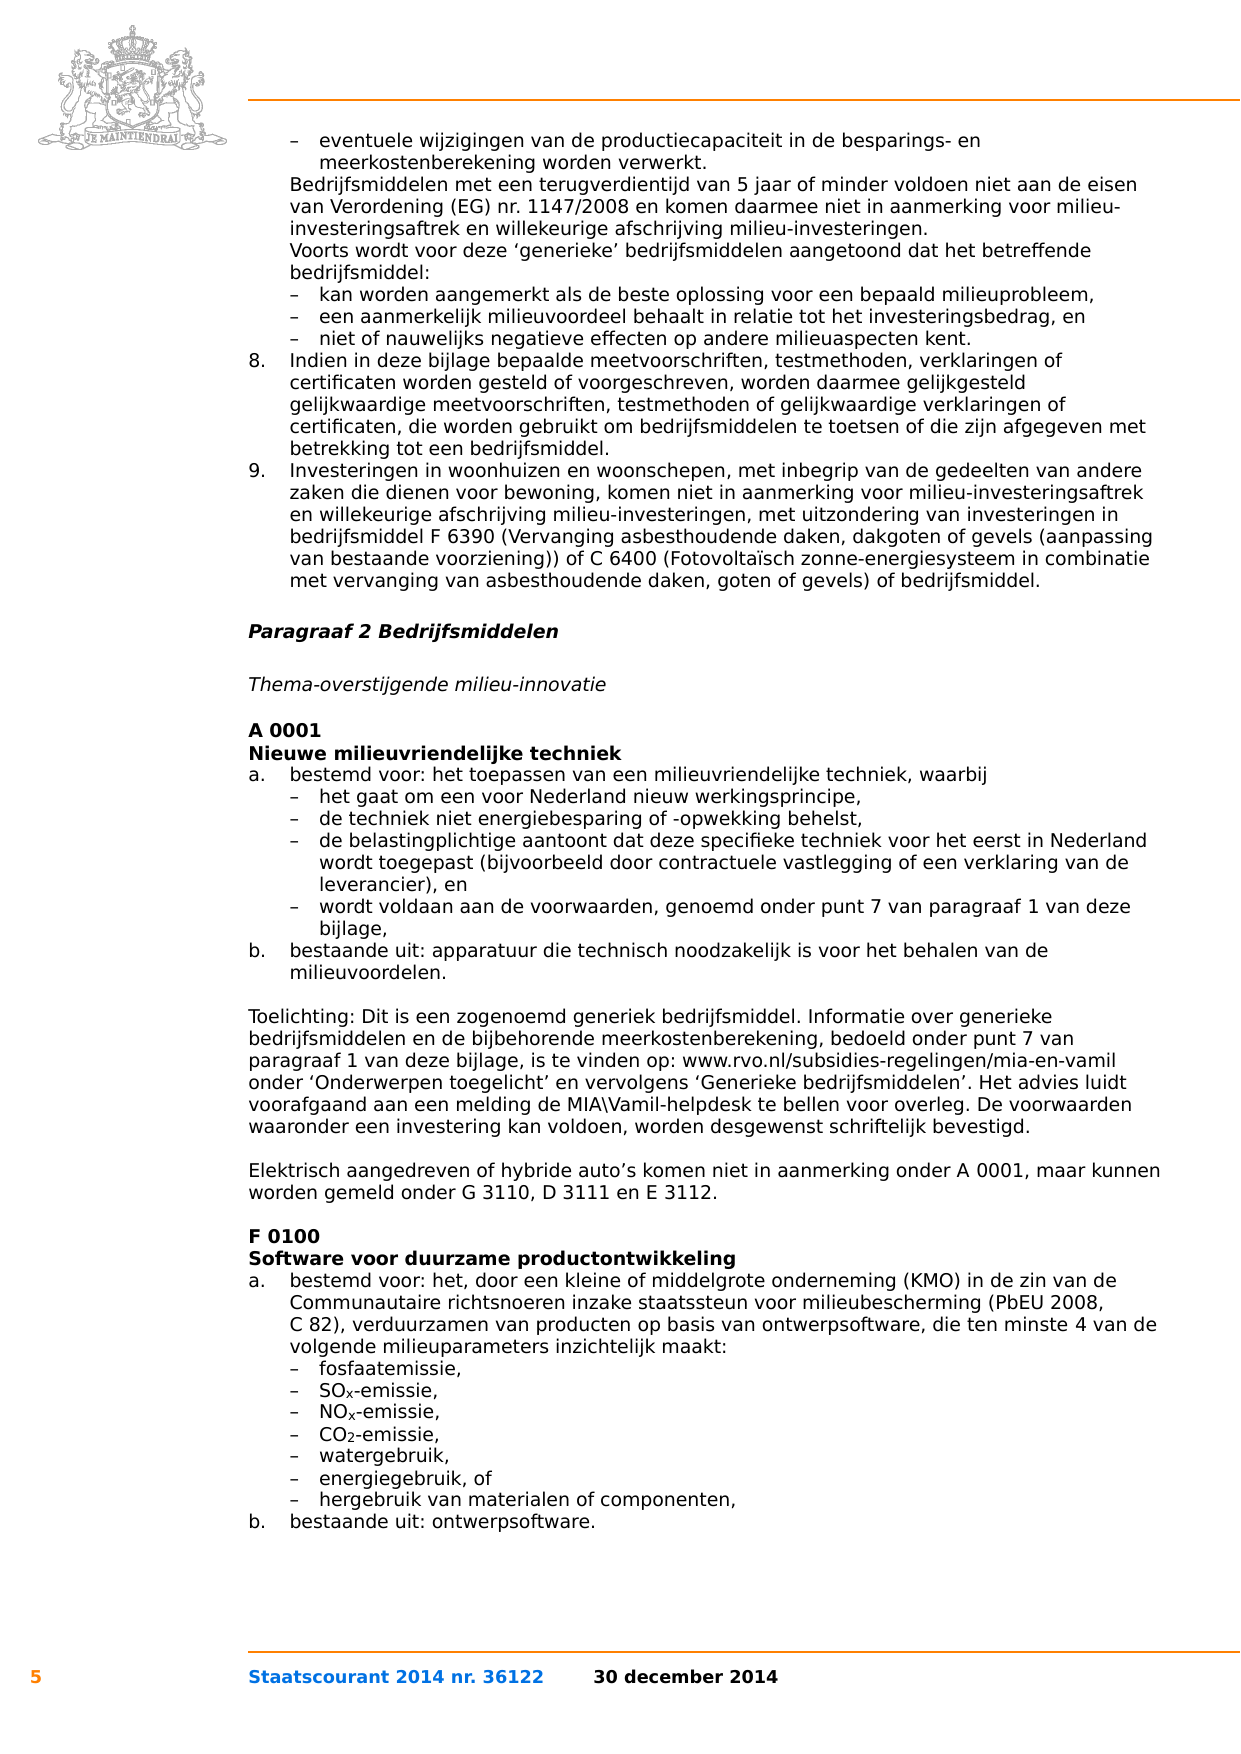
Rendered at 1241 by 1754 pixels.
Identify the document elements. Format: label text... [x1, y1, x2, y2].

picture [38, 25, 227, 150]
text – hergebruik van materialen of componenten, [289, 1489, 1163, 1511]
text a. bestemd voor: het toepassen van een milieuvriendelijke techniek, waarbij [248, 764, 1163, 786]
text – wordt voldaan aan de voorwaarden, genoemd onder punt 7 van paragraaf 1 van deze bijlage, [289, 896, 1163, 940]
text Voorts wordt voor deze ‘generieke’ bedrijfsmiddelen aangetoond dat het betreffende bedrijfsmiddel: [289, 240, 1163, 284]
text Elektrisch aangedreven of hybride auto’s komen niet in aanmerking onder A 0001, maar kunnen worden gemeld onder G 3110, D 3111 en E 3112. [248, 1160, 1163, 1204]
text – het gaat om een voor Nederland nieuw werkingsprincipe, [289, 786, 1163, 808]
text – kan worden aangemerkt als de beste oplossing voor een bepaald milieuprobleem, [289, 284, 1163, 306]
text – een aanmerkelijk milieuvoordeel behaalt in relatie tot het investeringsbedrag, en [289, 306, 1163, 328]
text – de techniek niet energiebesparing of -opwekking behelst, [289, 808, 1163, 830]
text – CO2-emissie, [289, 1423, 1163, 1445]
text Software voor duurzame productontwikkeling [248, 1248, 1163, 1269]
text – niet of nauwelijks negatieve effecten op andere milieuaspecten kent. [289, 328, 1163, 350]
text – SOx-emissie, [289, 1379, 1163, 1401]
text – energiegebruik, of [289, 1467, 1163, 1489]
text 9. Investeringen in woonhuizen en woonschepen, met inbegrip van de gedeelten van andere zaken die dienen voor bewoning, komen niet in aanmerking voor milieu-investeringsaftrek en willekeurige afschrijving milieu-investeringen, met uitzondering van investeringen in bedrijfsmiddel F 6390 (Vervanging asbesthoudende daken, dakgoten of gevels (aanpassing van bestaande voorziening)) of C 6400 (Fotovoltaïsch zonne-energiesysteem in combinatie met vervanging van asbesthoudende daken, goten of gevels) of bedrijfsmiddel. [248, 459, 1163, 591]
text Bedrijfsmiddelen met een terugverdientijd van 5 jaar of minder voldoen niet aan de eisen van Verordening (EG) nr. 1147/2008 en komen daarmee niet in aanmerking voor milieu-investeringsaftrek en willekeurige afschrijving milieu-investeringen. [289, 174, 1163, 240]
text – NOx-emissie, [289, 1401, 1163, 1423]
text – de belastingplichtige aantoont dat deze specifieke techniek voor het eerst in Nederland wordt toegepast (bijvoorbeeld door contractuele vastlegging of een verklaring van de leverancier), en [289, 830, 1163, 896]
text F 0100 [248, 1226, 1163, 1248]
text Toelichting: Dit is een zogenoemd generiek bedrijfsmiddel. Informatie over generieke bedrijfsmiddelen en de bijbehorende meerkostenberekening, bedoeld onder punt 7 van paragraaf 1 van deze bijlage, is te vinden op: www.rvo.nl/subsidies-regelingen/mia-en-vamil onder ‘Onderwerpen toegelicht’ en vervolgens ‘Generieke bedrijfsmiddelen’. Het advies luidt voorafgaand aan een melding de MIA\Vamil-helpdesk te bellen voor overleg. De voorwaarden waaronder een investering kan voldoen, worden desgewenst schriftelijk bevestigd. [248, 1006, 1163, 1138]
text – fosfaatemissie, [289, 1357, 1163, 1379]
subtitle Paragraaf 2 Bedrijfsmiddelen [248, 621, 1163, 643]
text Nieuwe milieuvriendelijke techniek [248, 742, 1163, 764]
text A 0001 [248, 720, 1163, 742]
text a. bestemd voor: het, door een kleine of middelgrote onderneming (KMO) in de zin van de Communautaire richtsnoeren inzake staatssteun voor milieubescherming (PbEU 2008, C 82), verduurzamen van producten op basis van ontwerpsoftware, die ten minste 4 van de volgende milieuparameters inzichtelijk maakt: [248, 1269, 1163, 1357]
text – watergebruik, [289, 1445, 1163, 1467]
text b. bestaande uit: ontwerpsoftware. [248, 1511, 1163, 1533]
text b. bestaande uit: apparatuur die technisch noodzakelijk is voor het behalen van de milieuvoordelen. [248, 940, 1163, 984]
subtitle Thema-overstijgende milieu-innovatie [248, 673, 1163, 695]
text – eventuele wijzigingen van de productiecapaciteit in de besparings- en meerkostenberekening worden verwerkt. [289, 130, 1163, 174]
text 8. Indien in deze bijlage bepaalde meetvoorschriften, testmethoden, verklaringen of certificaten worden gesteld of voorgeschreven, worden daarmee gelijkgesteld gelijkwaardige meetvoorschriften, testmethoden of gelijkwaardige verklaringen of certificaten, die worden gebruikt om bedrijfsmiddelen te toetsen of die zijn afgegeven met betrekking tot een bedrijfsmiddel. [248, 350, 1163, 459]
